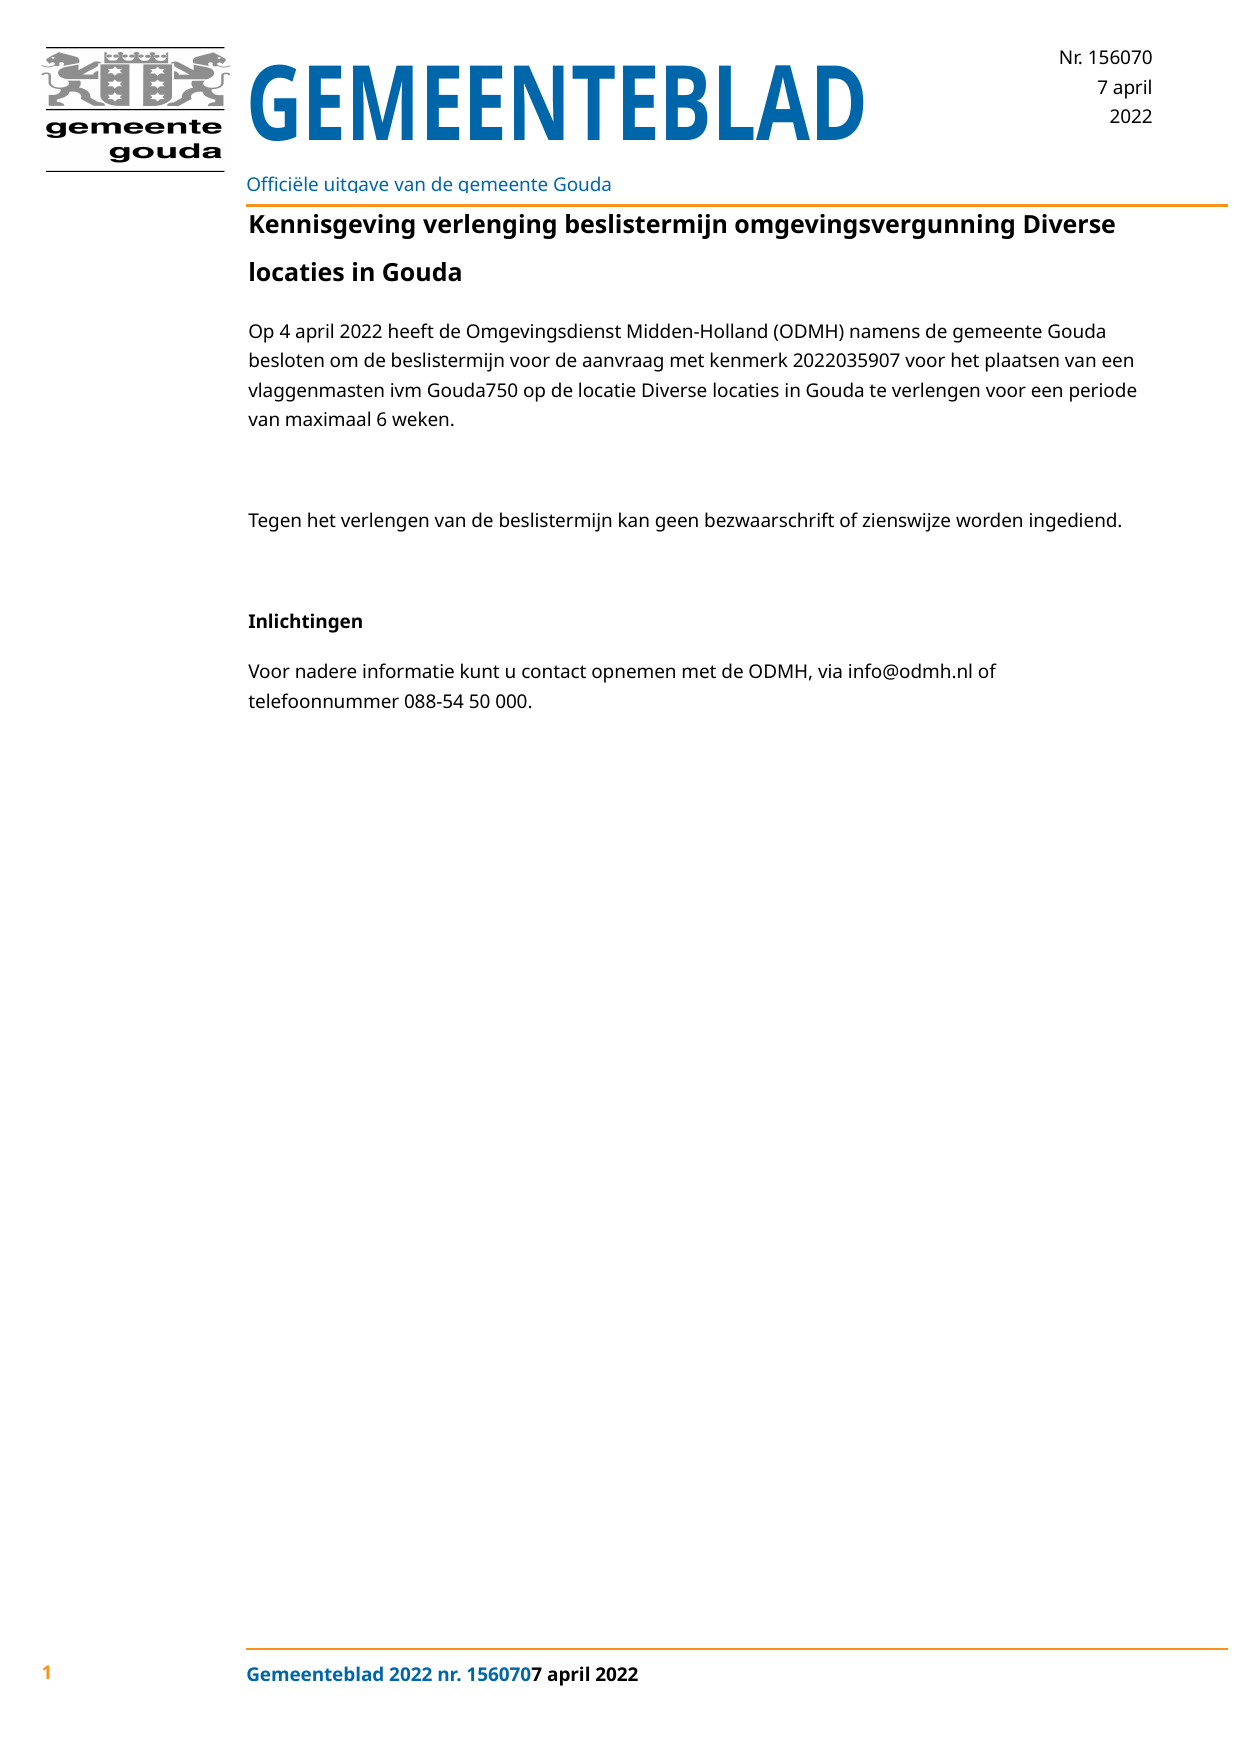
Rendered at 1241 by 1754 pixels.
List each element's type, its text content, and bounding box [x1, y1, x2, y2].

text Tegen het verlengen van de beslistermijn kan geen bezwaarschrift of zienswijze worden ingediend. [248, 507, 1152, 533]
text Kennisgeving verlenging beslistermijn omgevingsvergunning Diverse locaties in Gouda [248, 207, 1152, 288]
picture [41, 47, 231, 172]
text Inlichtingen [248, 608, 1152, 634]
text Voor nadere informatie kunt u contact opnemen met de ODMH, via info@odmh.nl of telefoonnummer 088-54 50 000. [248, 659, 1152, 714]
text Op 4 april 2022 heeft de Omgevingsdienst Midden-Holland (ODMH) namens de gemeente Gouda besloten om de beslistermijn voor de aanvraag met kenmerk 2022035907 voor het plaatsen van een vlaggenmasten ivm Gouda750 op de locatie Diverse locaties in Gouda te verlengen voor een periode van maximaal 6 weken. [248, 318, 1152, 432]
